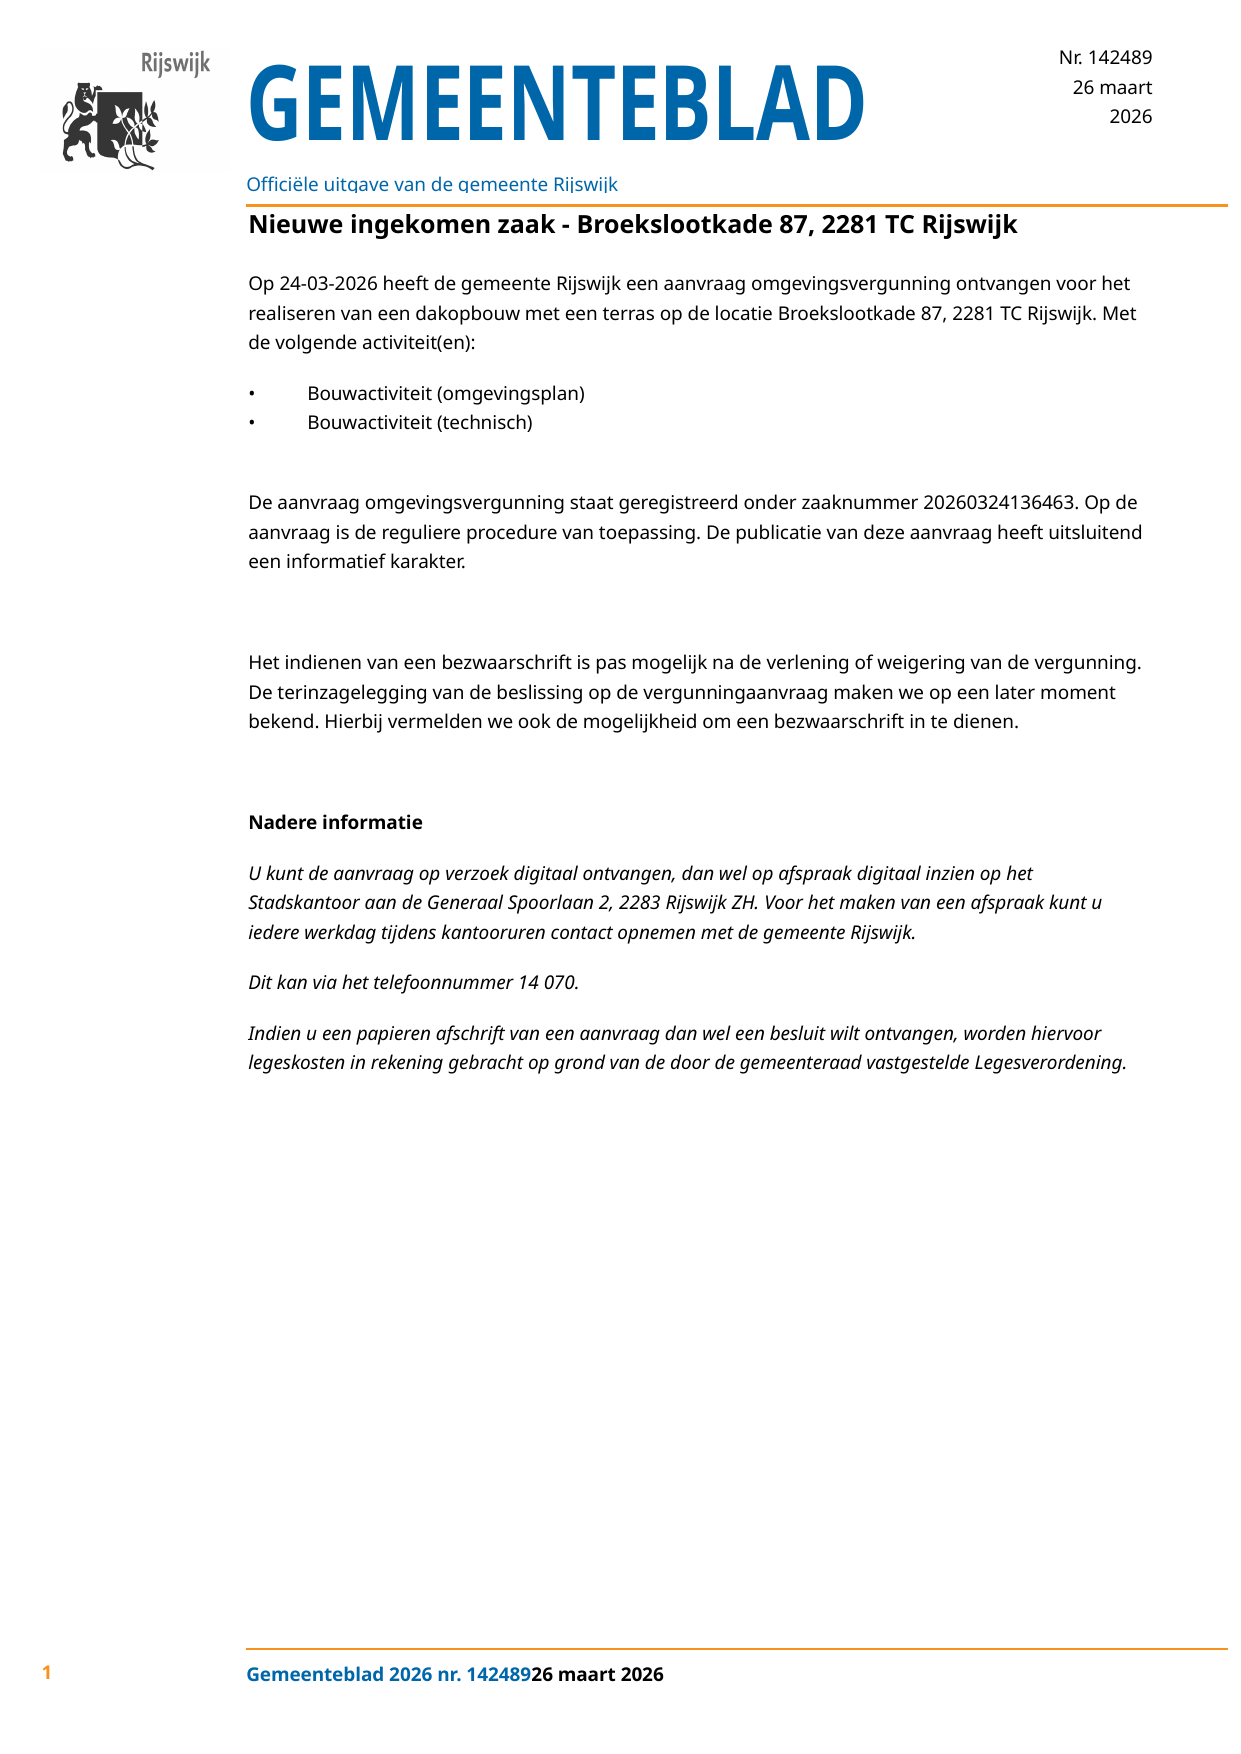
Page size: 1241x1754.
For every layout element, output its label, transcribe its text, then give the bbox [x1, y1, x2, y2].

text De aanvraag omgevingsvergunning staat geregistreerd onder zaaknummer 20260324136463. Op de aanvraag is de reguliere procedure van toepassing. De publicatie van deze aanvraag heeft uitsluitend een informatief karakter. [248, 489, 1152, 574]
text Op 24-03-2026 heeft de gemeente Rijswijk een aanvraag omgevingsvergunning ontvangen voor het realiseren van een dakopbouw met een terras op de locatie Broekslootkade 87, 2281 TC Rijswijk. Met de volgende activiteit(en): [248, 270, 1152, 355]
text U kunt de aanvraag op verzoek digitaal ontvangen, dan wel op afspraak digitaal inzien op het Stadskantoor aan de Generaal Spoorlaan 2, 2283 Rijswijk ZH. Voor het maken van een afspraak kunt u iedere werkdag tijdens kantooruren contact opnemen met de gemeente Rijswijk. [248, 860, 1152, 945]
text Indien u een papieren afschrift van een aanvraag dan wel een besluit wilt ontvangen, worden hiervoor legeskosten in rekening gebracht op grond van de door de gemeenteraad vastgestelde Legesverordening. [248, 1020, 1152, 1075]
text Het indienen van een bezwaarschrift is pas mogelijk na de verlening of weigering van de vergunning. De terinzagelegging van de beslissing op de vergunningaanvraag maken we op een later moment bekend. Hierbij vermelden we ook de mogelijkheid om een bezwaarschrift in te dienen. [248, 649, 1152, 734]
list Bouwactiviteit (technisch) [248, 409, 1152, 435]
list Bouwactiviteit (omgevingsplan) [248, 380, 1152, 406]
text Dit kan via het telefoonnummer 14 070. [248, 969, 1152, 995]
text Nadere informatie [248, 809, 1152, 835]
picture [41, 47, 231, 172]
text Nieuwe ingekomen zaak - Broekslootkade 87, 2281 TC Rijswijk [248, 207, 1152, 241]
